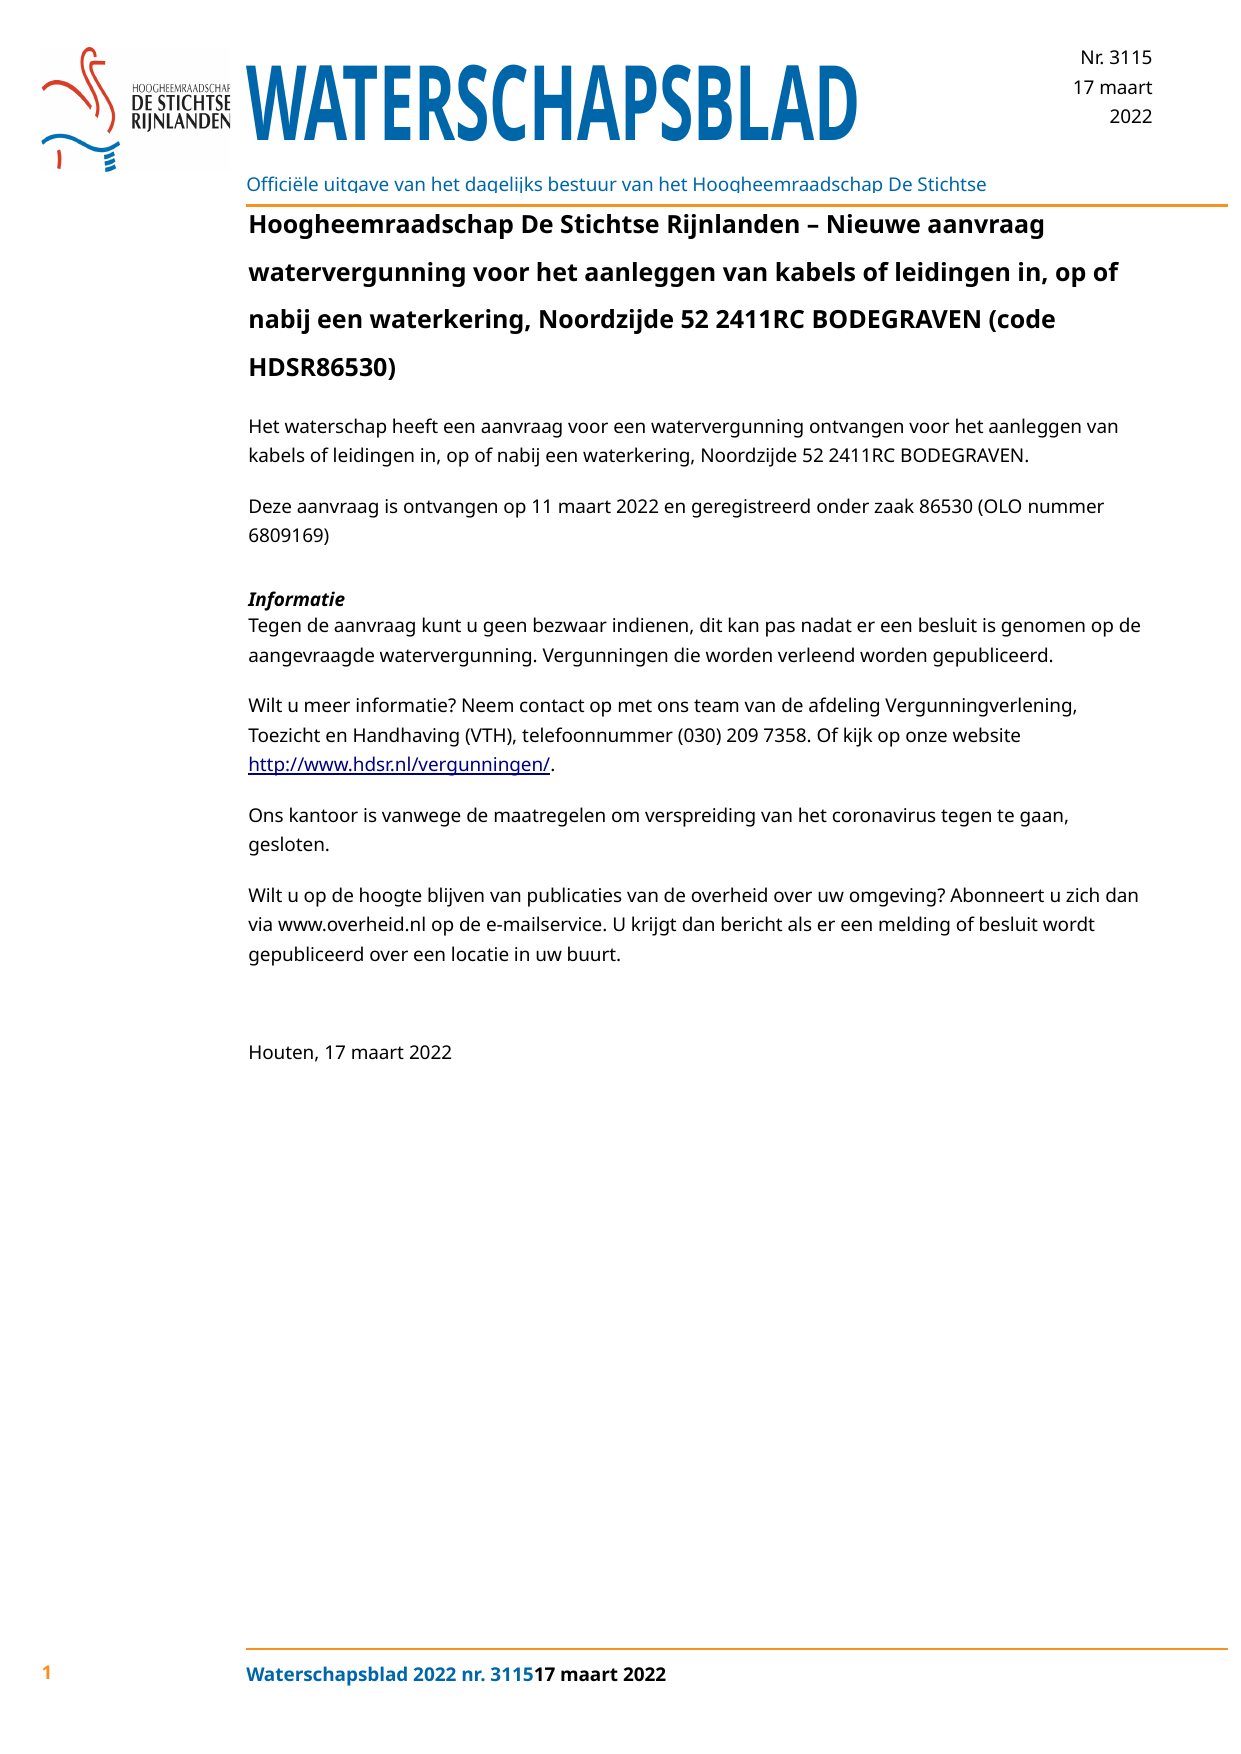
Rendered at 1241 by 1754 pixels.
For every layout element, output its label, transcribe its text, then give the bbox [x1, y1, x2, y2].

text Informatie [248, 587, 1152, 612]
text Ons kantoor is vanwege de maatregelen om verspreiding van het coronavirus tegen te gaan, gesloten. [248, 802, 1152, 857]
picture [41, 47, 231, 172]
text Wilt u meer informatie? Neem contact op met ons team van de afdeling Vergunningverlening, Toezicht en Handhaving (VTH), telefoonnummer (030) 209 7358. Of kijk op onze website http://www.hdsr.nl/vergunningen/. [248, 692, 1152, 777]
text Houten, 17 maart 2022 [248, 1039, 1152, 1065]
text Tegen de aanvraag kunt u geen bezwaar indienen, dit kan pas nadat er een besluit is genomen op de aangevraagde watervergunning. Vergunningen die worden verleend worden gepubliceerd. [248, 612, 1152, 668]
text Het waterschap heeft een aanvraag voor een watervergunning ontvangen voor het aanleggen van kabels of leidingen in, op of nabij een waterkering, Noordzijde 52 2411RC BODEGRAVEN. [248, 413, 1152, 468]
text Wilt u op de hoogte blijven van publicaties van de overheid over uw omgeving? Abonneert u zich dan via www.overheid.nl op de e-mailservice. U krijgt dan bericht als er een melding of besluit wordt gepubliceerd over een locatie in uw buurt. [248, 882, 1152, 967]
text Hoogheemraadschap De Stichtse Rijnlanden – Nieuwe aanvraag watervergunning voor het aanleggen van kabels of leidingen in, op of nabij een waterkering, Noordzijde 52 2411RC BODEGRAVEN (code HDSR86530) [248, 207, 1152, 384]
text Deze aanvraag is ontvangen op 11 maart 2022 en geregistreerd onder zaak 86530 (OLO nummer 6809169) [248, 493, 1152, 548]
